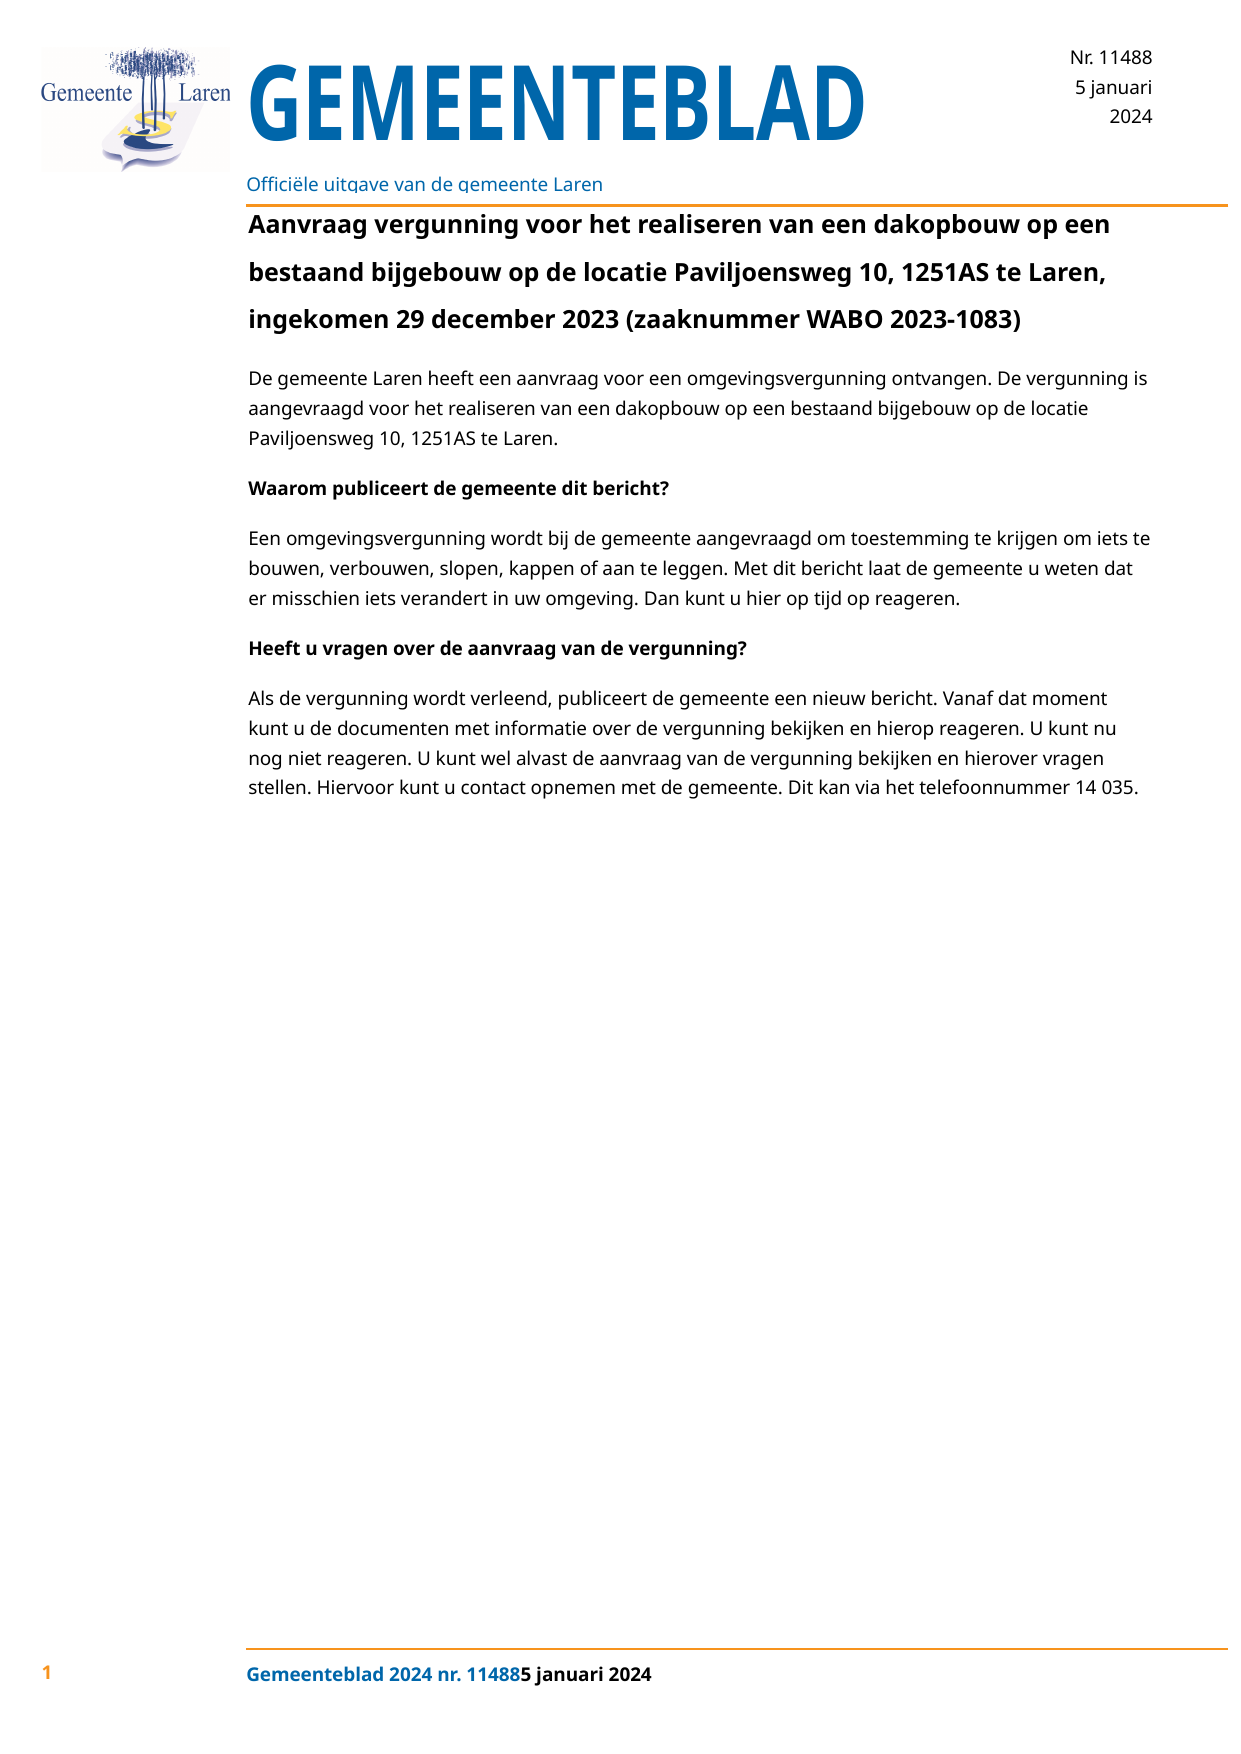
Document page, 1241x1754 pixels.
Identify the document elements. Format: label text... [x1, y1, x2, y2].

text De gemeente Laren heeft een aanvraag voor een omgevingsvergunning ontvangen. De vergunning is aangevraagd voor het realiseren van een dakopbouw op een bestaand bijgebouw op de locatie Paviljoensweg 10, 1251AS te Laren. [248, 366, 1152, 450]
text Een omgevingsvergunning wordt bij de gemeente aangevraagd om toestemming te krijgen om iets te bouwen, verbouwen, slopen, kappen of aan te leggen. Met dit bericht laat de gemeente u weten dat er misschien iets verandert in uw omgeving. Dan kunt u hier op tijd op reageren. [248, 526, 1152, 610]
text Aanvraag vergunning voor het realiseren van een dakopbouw op een bestaand bijgebouw op de locatie Paviljoensweg 10, 1251AS te Laren, ingekomen 29 december 2023 (zaaknummer WABO 2023-1083) [248, 207, 1152, 336]
text Als de vergunning wordt verleend, publiceert de gemeente een nieuw bericht. Vanaf dat moment kunt u de documenten met informatie over de vergunning bekijken en hierop reageren. U kunt nu nog niet reageren. U kunt wel alvast de aanvraag van de vergunning bekijken en hierover vragen stellen. Hiervoor kunt u contact opnemen met de gemeente. Dit kan via het telefoonnummer 14 035. [248, 686, 1152, 800]
text Heeft u vragen over de aanvraag van de vergunning? [248, 635, 1152, 661]
text Waarom publiceert de gemeente dit bericht? [248, 475, 1152, 501]
picture [41, 47, 231, 172]
